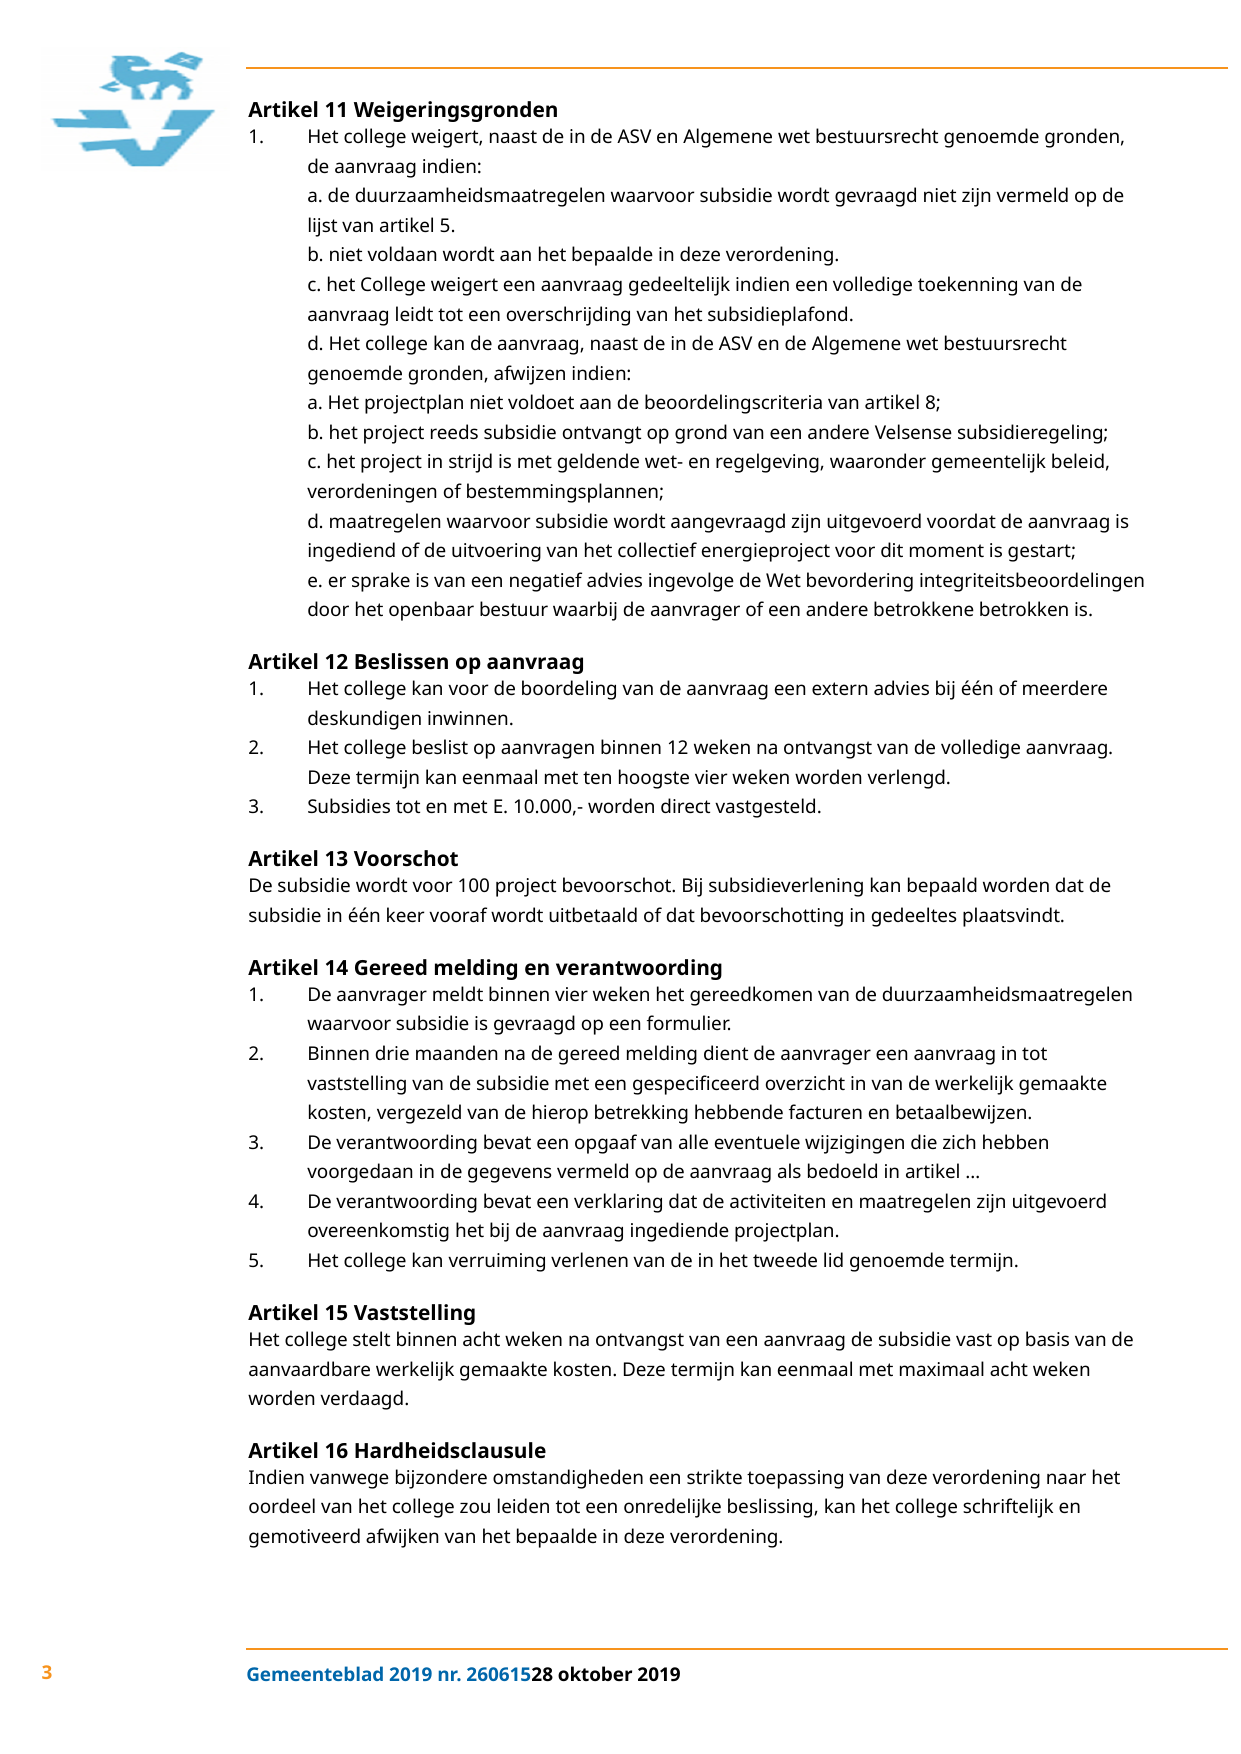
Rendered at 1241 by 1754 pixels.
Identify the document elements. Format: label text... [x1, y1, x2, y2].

picture [41, 47, 231, 172]
list De aanvrager meldt binnen vier weken het gereedkomen van de duurzaamheidsmaatregelen waarvoor subsidie is gevraagd op een formulier. [248, 981, 1152, 1036]
text Het college stelt binnen acht weken na ontvangst van een aanvraag de subsidie vast op basis van de aanvaardbare werkelijk gemaakte kosten. Deze termijn kan eenmaal met maximaal acht weken worden verdaagd. [248, 1326, 1152, 1411]
list a. de duurzaamheidsmaatregelen waarvoor subsidie wordt gevraagd niet zijn vermeld op de lijst van artikel 5. [248, 182, 1152, 238]
text Artikel 12 Beslissen op aanvraag [248, 647, 1152, 675]
list De verantwoording bevat een opgaaf van alle eventuele wijzigingen die zich hebben voorgedaan in de gegevens vermeld op de aanvraag als bedoeld in artikel … [248, 1129, 1152, 1184]
list Binnen drie maanden na de gereed melding dient de aanvrager een aanvraag in tot vaststelling van de subsidie met een gespecificeerd overzicht in van de werkelijk gemaakte kosten, vergezeld van de hierop betrekking hebbende facturen en betaalbewijzen. [248, 1040, 1152, 1125]
text Artikel 16 Hardheidsclausule [248, 1436, 1152, 1464]
list c. het College weigert een aanvraag gedeeltelijk indien een volledige toekenning van de aanvraag leidt tot een overschrijding van het subsidieplafond. [248, 271, 1152, 326]
list Het college kan verruiming verlenen van de in het tweede lid genoemde termijn. [248, 1247, 1152, 1273]
list a. Het projectplan niet voldoet aan de beoordelingscriteria van artikel 8; [248, 389, 1152, 415]
list d. maatregelen waarvoor subsidie wordt aangevraagd zijn uitgevoerd voordat de aanvraag is ingediend of de uitvoering van het collectief energieproject voor dit moment is gestart; [248, 508, 1152, 563]
list Het college beslist op aanvragen binnen 12 weken na ontvangst van de volledige aanvraag. Deze termijn kan eenmaal met ten hoogste vier weken worden verlengd. [248, 734, 1152, 790]
list e. er sprake is van een negatief advies ingevolge de Wet bevordering integriteitsbeoordelingen door het openbaar bestuur waarbij de aanvrager of een andere betrokkene betrokken is. [248, 567, 1152, 622]
list De verantwoording bevat een verklaring dat de activiteiten en maatregelen zijn uitgevoerd overeenkomstig het bij de aanvraag ingediende projectplan. [248, 1188, 1152, 1243]
list d. Het college kan de aanvraag, naast de in de ASV en de Algemene wet bestuursrecht genoemde gronden, afwijzen indien: [248, 330, 1152, 386]
text Indien vanwege bijzondere omstandigheden een strikte toepassing van deze verordening naar het oordeel van het college zou leiden tot een onredelijke beslissing, kan het college schriftelijk en gemotiveerd afwijken van het bepaalde in deze verordening. [248, 1464, 1152, 1549]
text De subsidie wordt voor 100 project bevoorschot. Bij subsidieverlening kan bepaald worden dat de subsidie in één keer vooraf wordt uitbetaald of dat bevoorschotting in gedeeltes plaatsvindt. [248, 873, 1152, 928]
text Artikel 15 Vaststelling [248, 1298, 1152, 1326]
list Het college kan voor de boordeling van de aanvraag een extern advies bij één of meerdere deskundigen inwinnen. [248, 675, 1152, 731]
text Artikel 13 Voorschot [248, 844, 1152, 873]
list b. het project reeds subsidie ontvangt op grond van een andere Velsense subsidieregeling; [248, 419, 1152, 445]
list Het college weigert, naast de in de ASV en Algemene wet bestuursrecht genoemde gronden, de aanvraag indien: [248, 123, 1152, 178]
text Artikel 11 Weigeringsgronden [248, 95, 1152, 123]
list b. niet voldaan wordt aan het bepaalde in deze verordening. [248, 242, 1152, 267]
list c. het project in strijd is met geldende wet- en regelgeving, waaronder gemeentelijk beleid, verordeningen of bestemmingsplannen; [248, 449, 1152, 504]
list Subsidies tot en met E. 10.000,- worden direct vastgesteld. [248, 794, 1152, 819]
text Artikel 14 Gereed melding en verantwoording [248, 953, 1152, 981]
